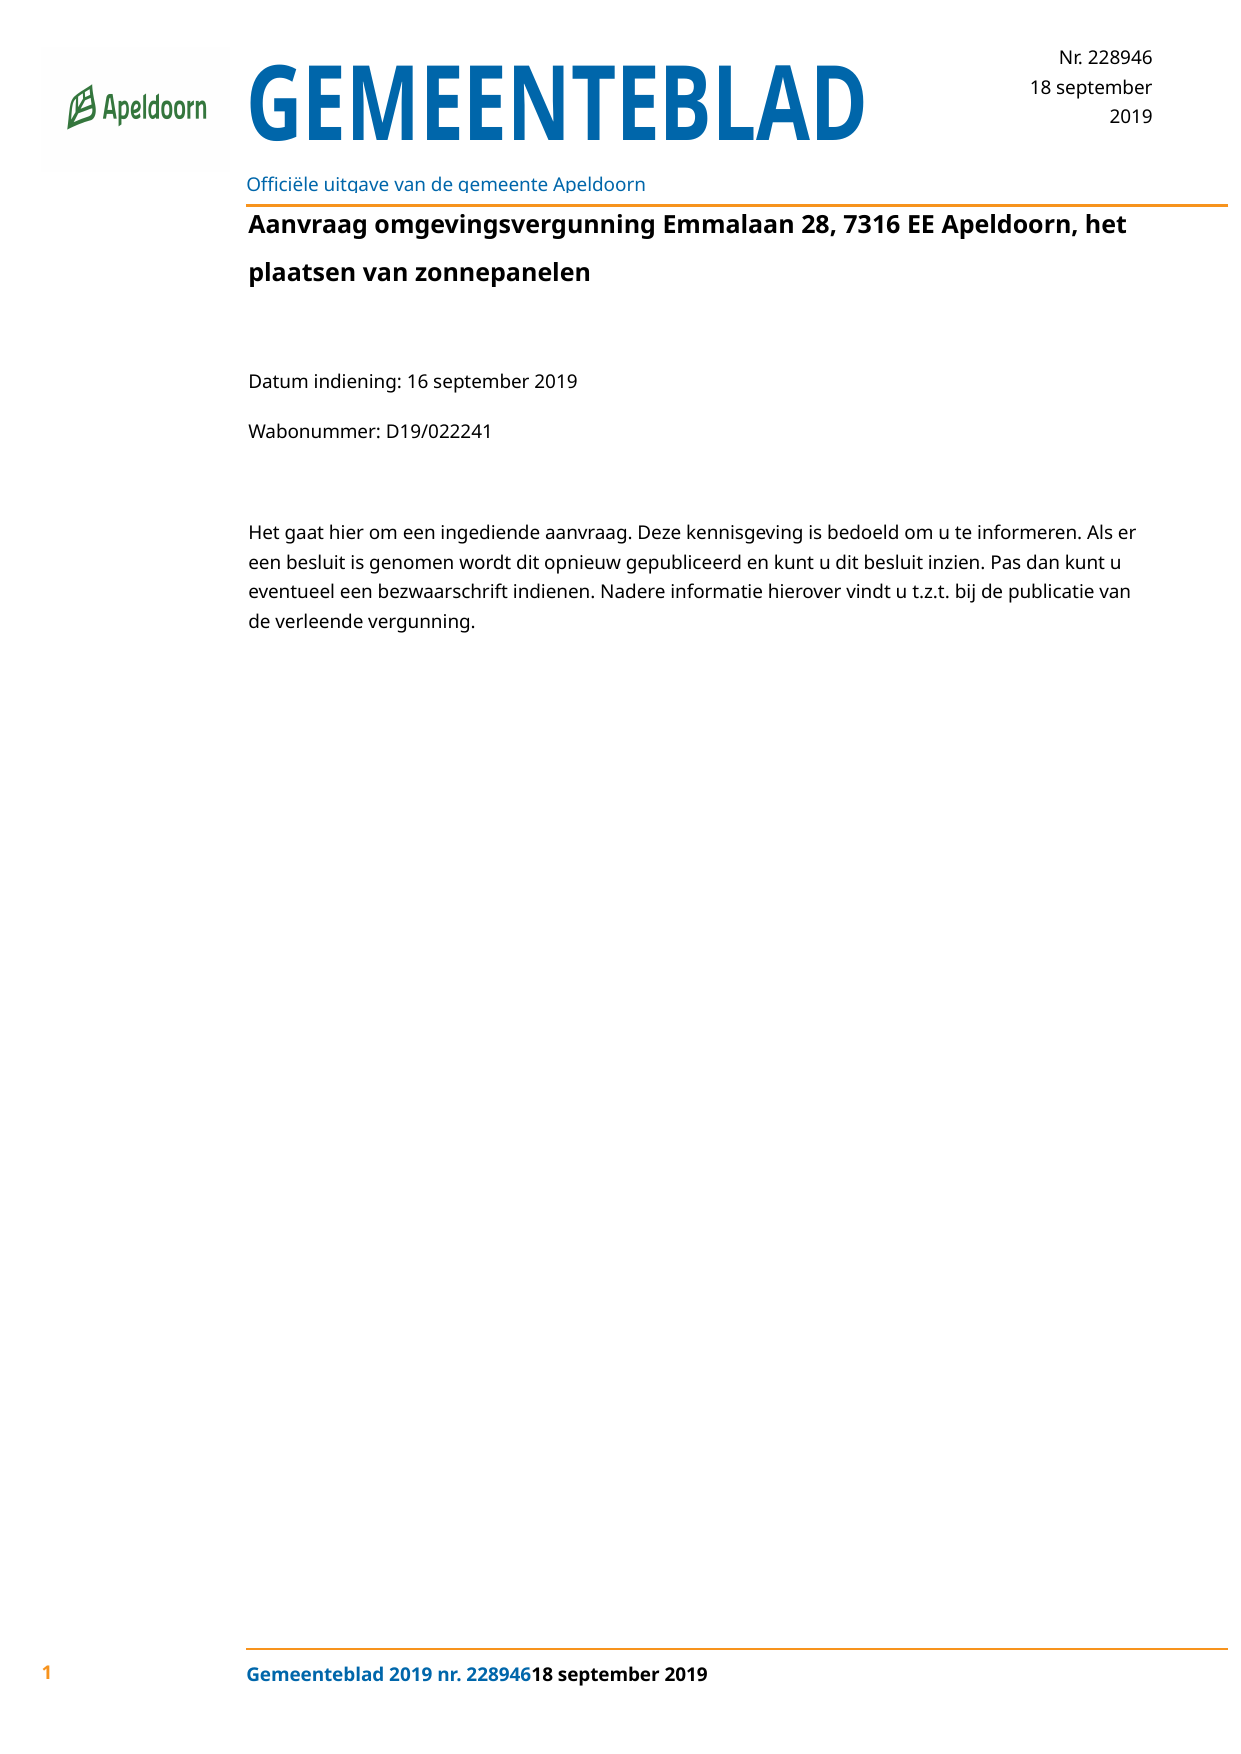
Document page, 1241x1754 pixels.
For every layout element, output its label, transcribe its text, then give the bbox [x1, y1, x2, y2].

text Het gaat hier om een ingediende aanvraag. Deze kennisgeving is bedoeld om u te informeren. Als er een besluit is genomen wordt dit opnieuw gepubliceerd en kunt u dit besluit inzien. Pas dan kunt u eventueel een bezwaarschrift indienen. Nadere informatie hierover vindt u t.z.t. bij de publicatie van de verleende vergunning. [248, 519, 1152, 634]
text Wabonummer: D19/022241 [248, 419, 1152, 444]
text Datum indiening: 16 september 2019 [248, 368, 1152, 394]
text Aanvraag omgevingsvergunning Emmalaan 28, 7316 EE Apeldoorn, het plaatsen van zonnepanelen [248, 207, 1152, 288]
picture [41, 47, 231, 172]
